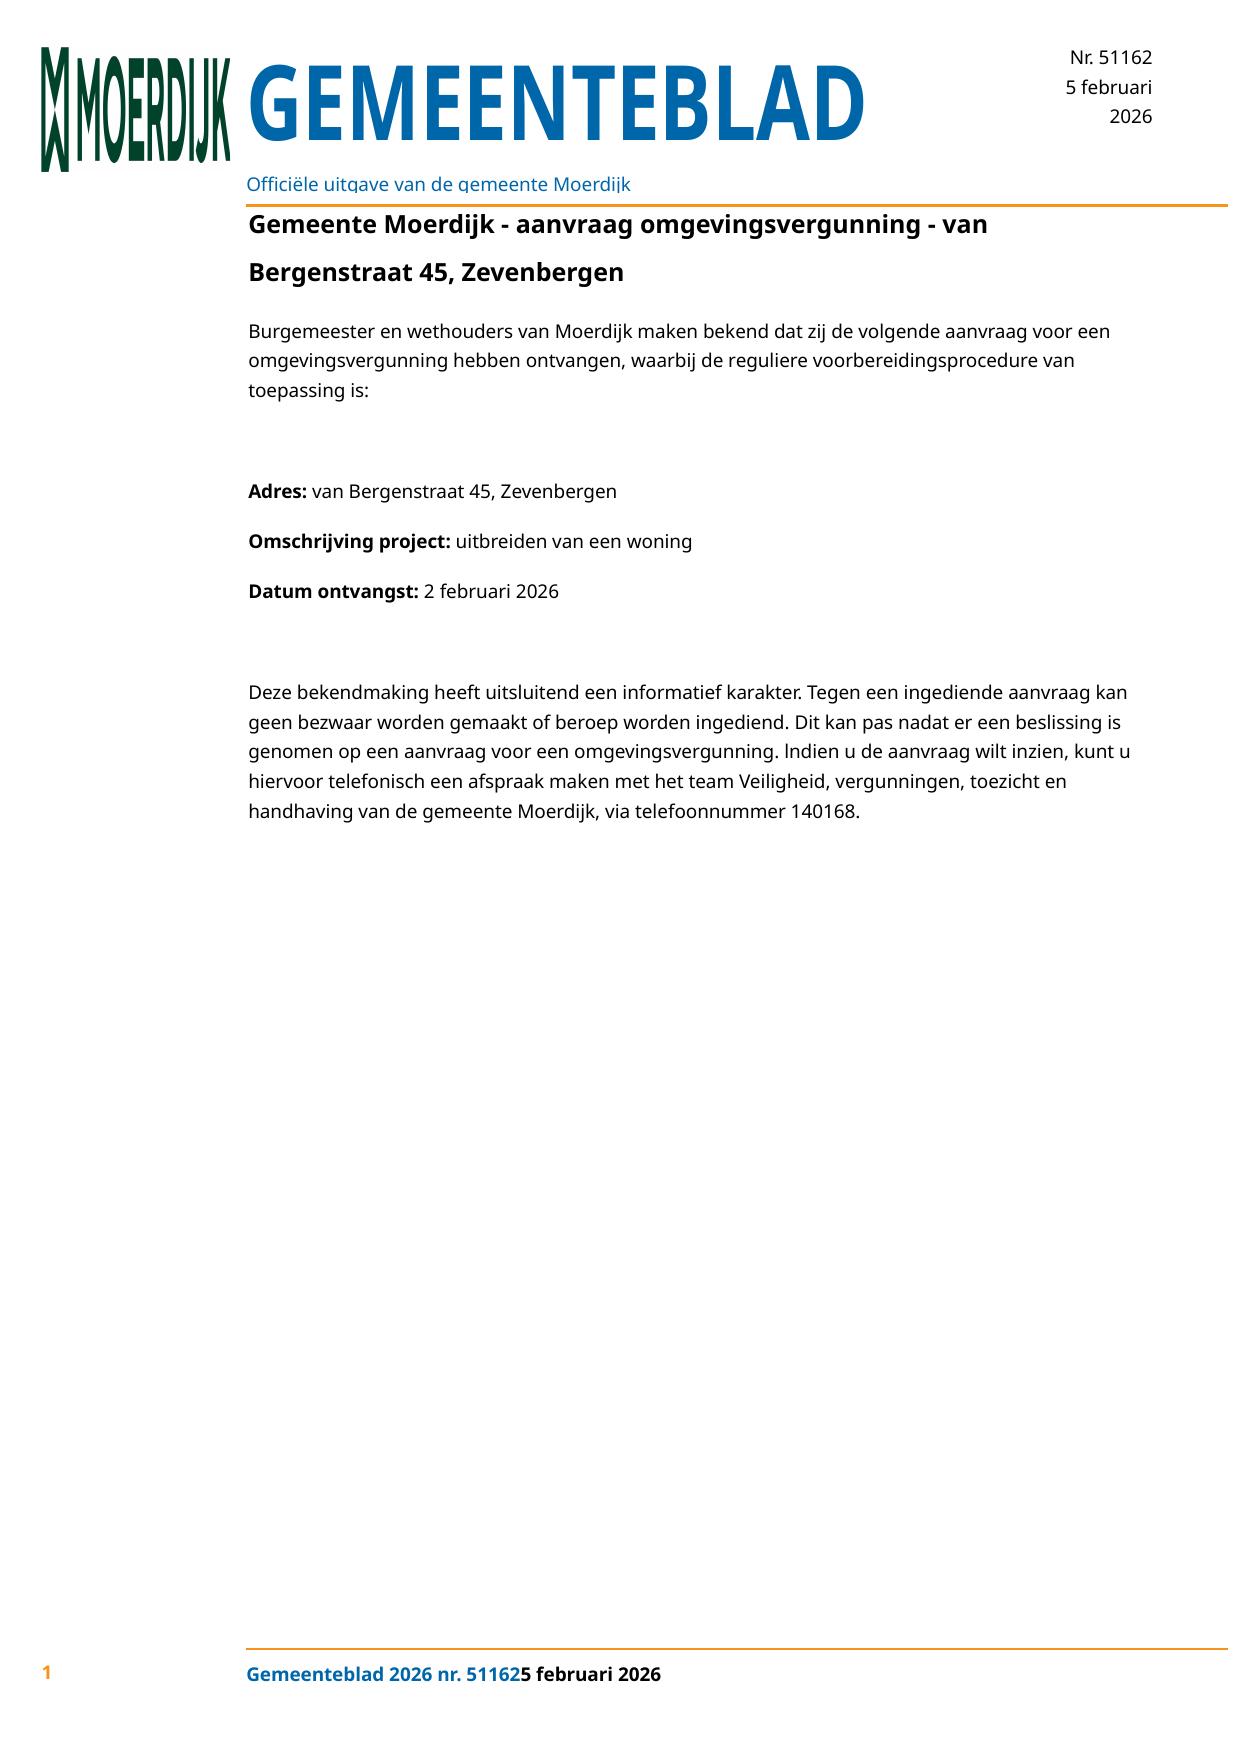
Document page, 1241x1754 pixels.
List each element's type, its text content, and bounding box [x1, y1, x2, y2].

text Adres: van Bergenstraat 45, Zevenbergen [248, 478, 1152, 504]
text Burgemeester en wethouders van Moerdijk maken bekend dat zij de volgende aanvraag voor een omgevingsvergunning hebben ontvangen, waarbij de reguliere voorbereidingsprocedure van toepassing is: [248, 318, 1152, 403]
text Datum ontvangst: 2 februari 2026 [248, 579, 1152, 604]
picture [41, 47, 231, 172]
text Deze bekendmaking heeft uitsluitend een informatief karakter. Tegen een ingediende aanvraag kan geen bezwaar worden gemaakt of beroep worden ingediend. Dit kan pas nadat er een beslissing is genomen op een aanvraag voor een omgevingsvergunning. lndien u de aanvraag wilt inzien, kunt u hiervoor telefonisch een afspraak maken met het team Veiligheid, vergunningen, toezicht en handhaving van de gemeente Moerdijk, via telefoonnummer 140168. [248, 679, 1152, 824]
text Gemeente Moerdijk - aanvraag omgevingsvergunning - van Bergenstraat 45, Zevenbergen [248, 207, 1152, 288]
text Omschrijving project: uitbreiden van een woning [248, 528, 1152, 554]
